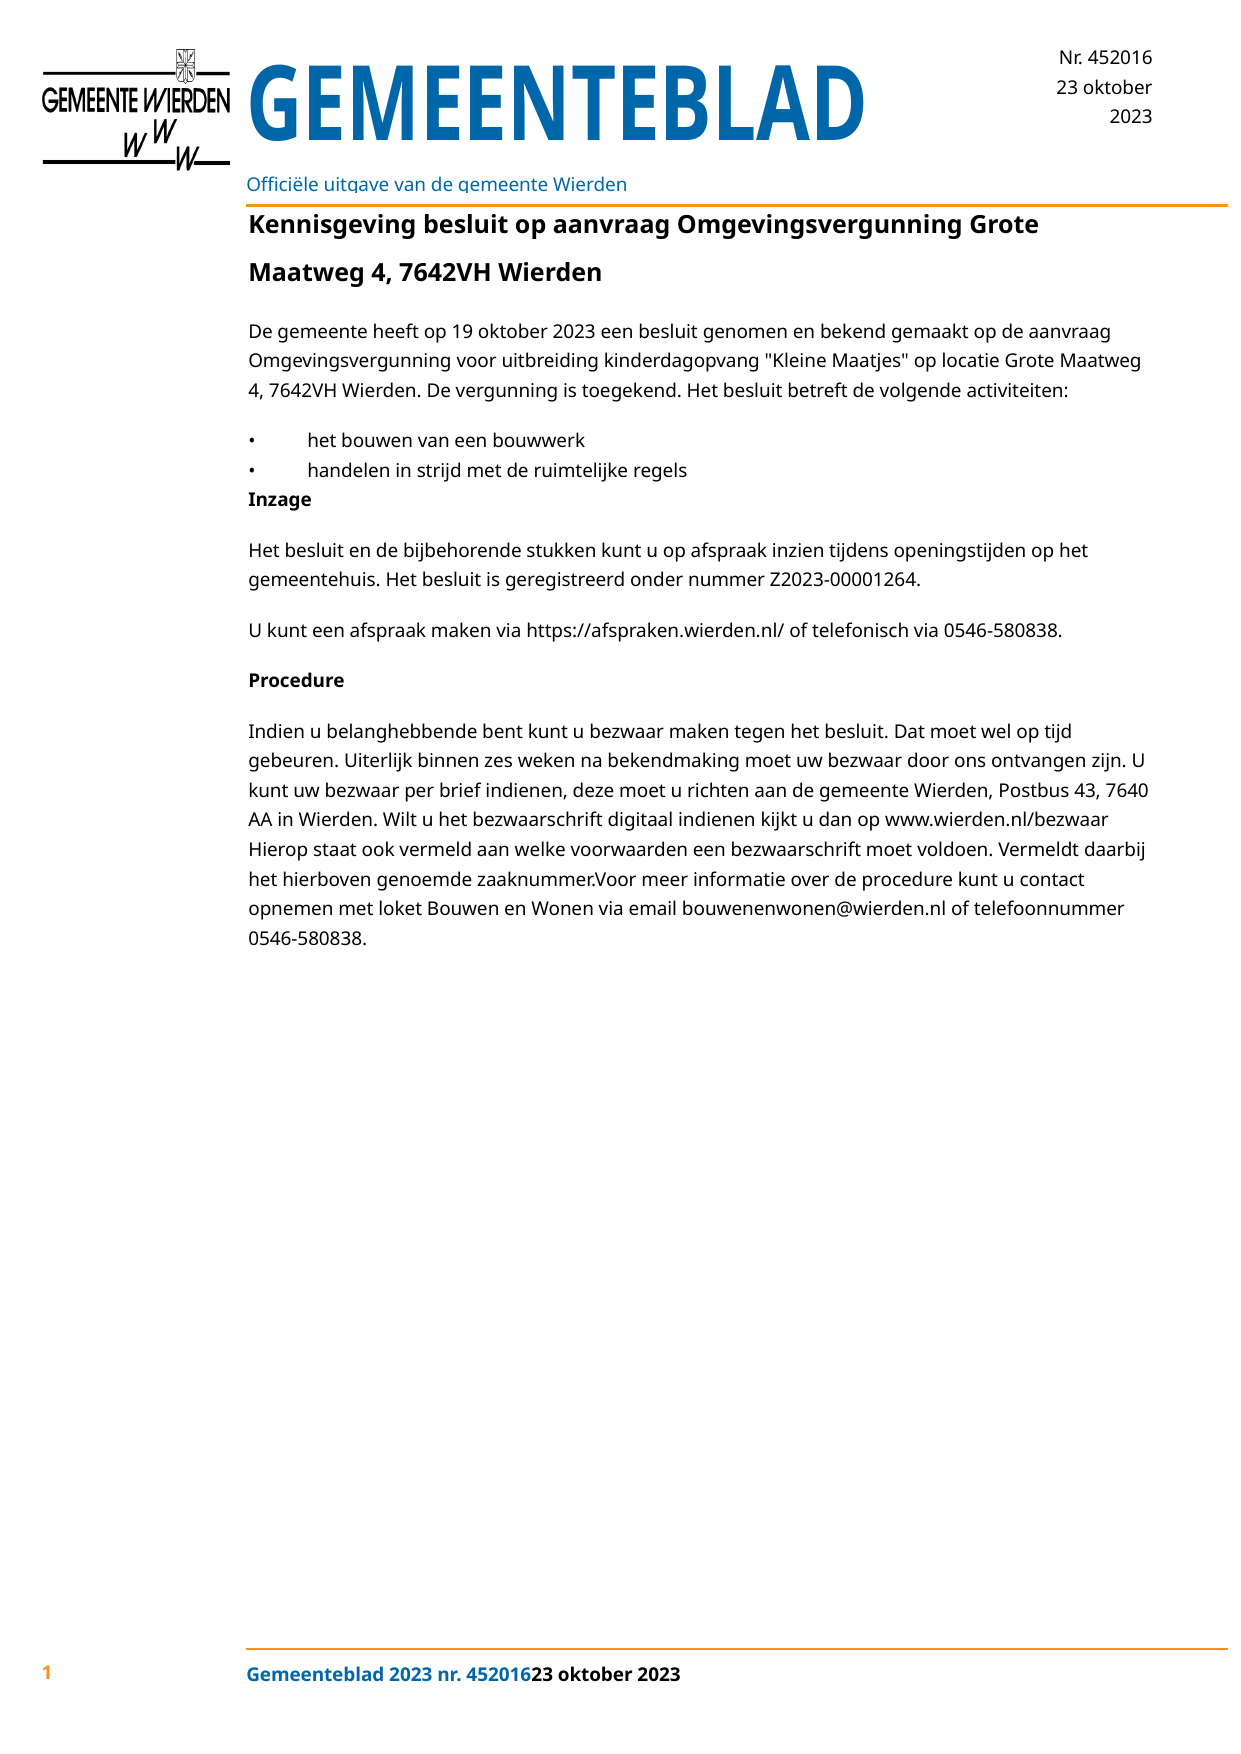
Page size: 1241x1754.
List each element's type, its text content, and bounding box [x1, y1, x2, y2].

text U kunt een afspraak maken via https://afspraken.wierden.nl/ of telefonisch via 0546-580838. [248, 617, 1152, 643]
list handelen in strijd met de ruimtelijke regels [248, 457, 1152, 483]
text Inzage [248, 487, 1152, 512]
text Het besluit en de bijbehorende stukken kunt u op afspraak inzien tijdens openingstijden op het gemeentehuis. Het besluit is geregistreerd onder nummer Z2023-00001264. [248, 537, 1152, 592]
picture [41, 47, 231, 172]
text Procedure [248, 667, 1152, 693]
list het bouwen van een bouwwerk [248, 427, 1152, 453]
text De gemeente heeft op 19 oktober 2023 een besluit genomen en bekend gemaakt op de aanvraag Omgevingsvergunning voor uitbreiding kinderdagopvang "Kleine Maatjes" op locatie Grote Maatweg 4, 7642VH Wierden. De vergunning is toegekend. Het besluit betreft de volgende activiteiten: [248, 318, 1152, 403]
text Kennisgeving besluit op aanvraag Omgevingsvergunning Grote Maatweg 4, 7642VH Wierden [248, 207, 1152, 288]
text Indien u belanghebbende bent kunt u bezwaar maken tegen het besluit. Dat moet wel op tijd gebeuren. Uiterlijk binnen zes weken na bekendmaking moet uw bezwaar door ons ontvangen zijn. U kunt uw bezwaar per brief indienen, deze moet u richten aan de gemeente Wierden, Postbus 43, 7640 AA in Wierden. Wilt u het bezwaarschrift digitaal indienen kijkt u dan op www.wierden.nl/bezwaar Hierop staat ook vermeld aan welke voorwaarden een bezwaarschrift moet voldoen. Vermeldt daarbij het hierboven genoemde zaaknummer.Voor meer informatie over de procedure kunt u contact opnemen met loket Bouwen en Wonen via email bouwenenwonen@wierden.nl of telefoonnummer 0546-580838. [248, 718, 1152, 951]
